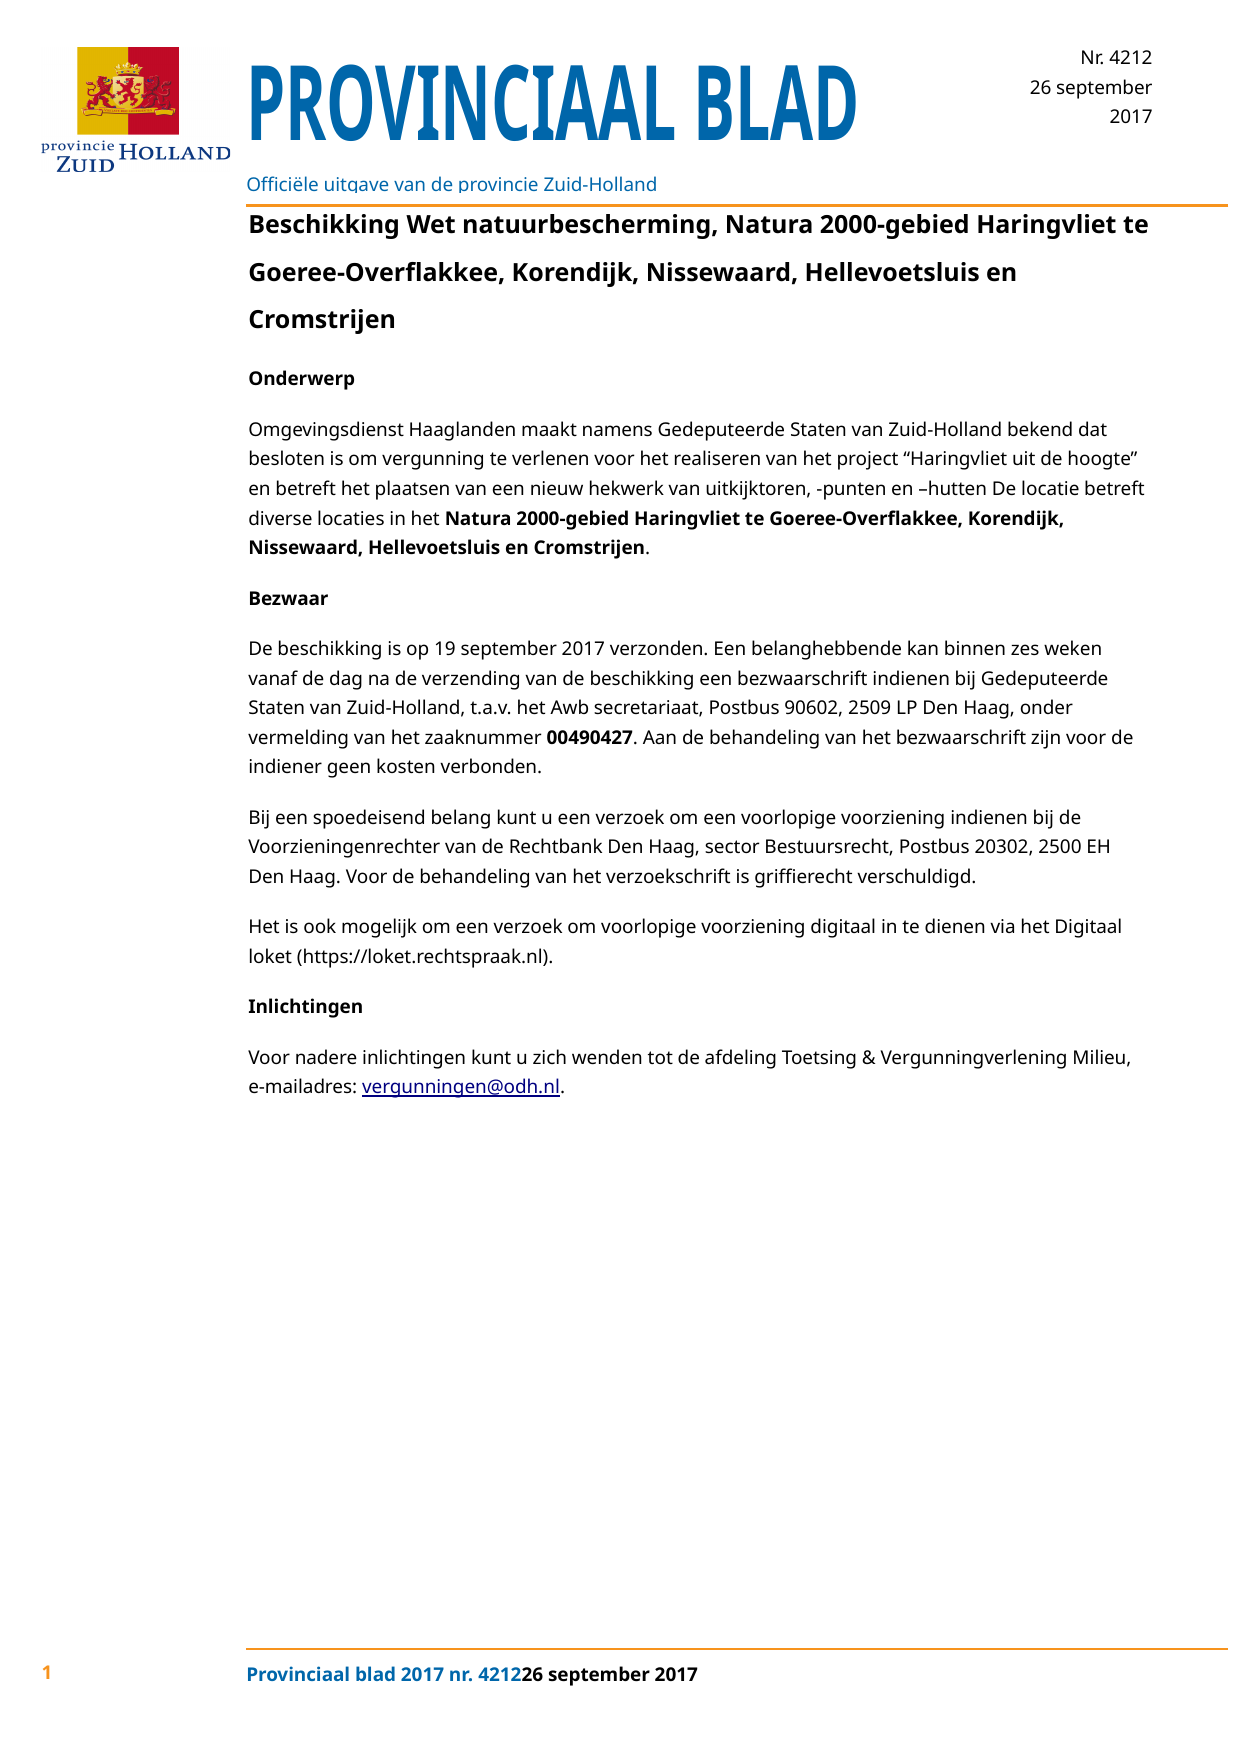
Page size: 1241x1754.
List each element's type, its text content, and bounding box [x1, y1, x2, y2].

text Onderwerp [248, 366, 1152, 391]
text Het is ook mogelijk om een verzoek om voorlopige voorziening digitaal in te dienen via het Digitaal loket (https://loket.rechtspraak.nl). [248, 913, 1152, 969]
text Bij een spoedeisend belang kunt u een verzoek om een voorlopige voorziening indienen bij de Voorzieningenrechter van de Rechtbank Den Haag, sector Bestuursrecht, Postbus 20302, 2500 EH Den Haag. Voor de behandeling van het verzoekschrift is griffierecht verschuldigd. [248, 804, 1152, 889]
picture [41, 47, 231, 172]
text Omgevingsdienst Haaglanden maakt namens Gedeputeerde Staten van Zuid-Holland bekend dat besloten is om vergunning te verlenen voor het realiseren van het project “Haringvliet uit de hoogte” en betreft het plaatsen van een nieuw hekwerk van uitkijktoren, -punten en –hutten De locatie betreft diverse locaties in het Natura 2000-gebied Haringvliet te Goeree-Overflakkee, Korendijk, Nissewaard, Hellevoetsluis en Cromstrijen. [248, 416, 1152, 560]
text Beschikking Wet natuurbescherming, Natura 2000-gebied Haringvliet te Goeree-Overflakkee, Korendijk, Nissewaard, Hellevoetsluis en Cromstrijen [248, 207, 1152, 336]
text De beschikking is op 19 september 2017 verzonden. Een belanghebbende kan binnen zes weken vanaf de dag na de verzending van de beschikking een bezwaarschrift indienen bij Gedeputeerde Staten van Zuid-Holland, t.a.v. het Awb secretariaat, Postbus 90602, 2509 LP Den Haag, onder vermelding van het zaaknummer 00490427. Aan de behandeling van het bezwaarschrift zijn voor de indiener geen kosten verbonden. [248, 635, 1152, 779]
text Voor nadere inlichtingen kunt u zich wenden tot de afdeling Toetsing & Vergunningverlening Milieu, e-mailadres: vergunningen@odh.nl. [248, 1044, 1152, 1099]
text Bezwaar [248, 585, 1152, 610]
text Inlichtingen [248, 993, 1152, 1019]
